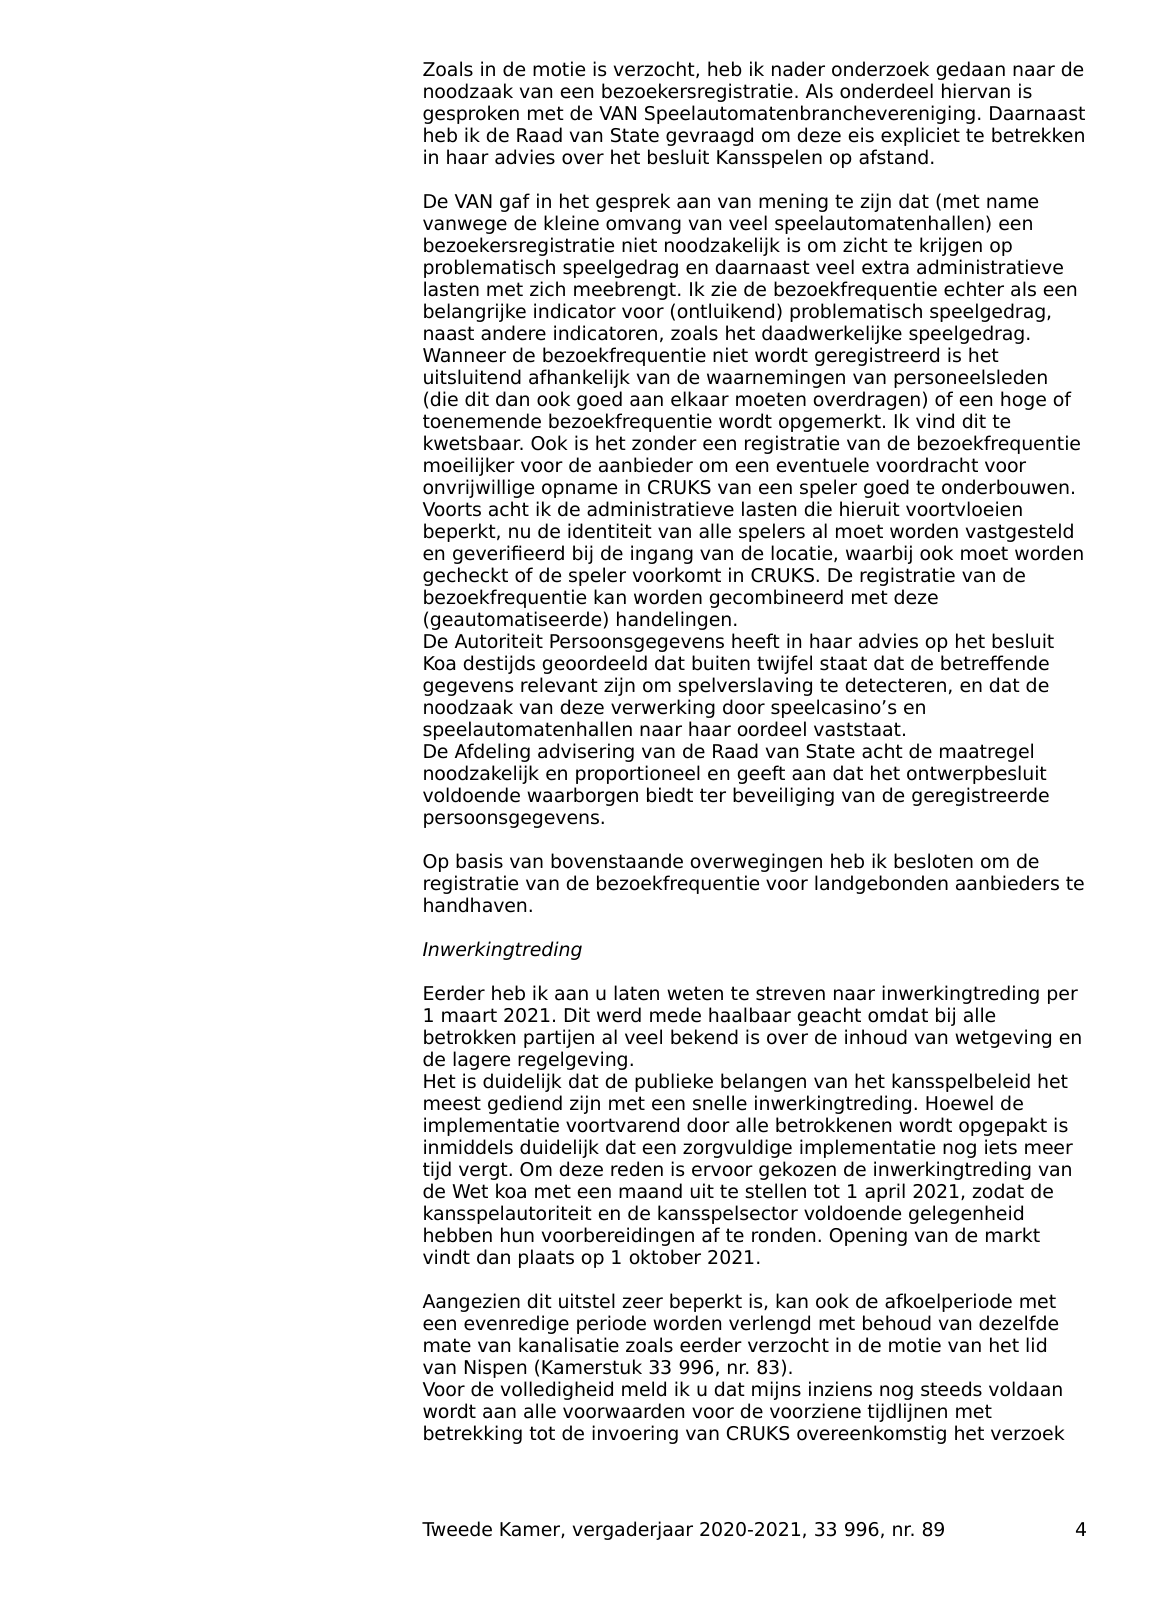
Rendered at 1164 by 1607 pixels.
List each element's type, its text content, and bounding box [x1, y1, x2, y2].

text De Autoriteit Persoonsgegevens heeft in haar advies op het besluit Koa destijds geoordeeld dat buiten twijfel staat dat de betreffende gegevens relevant zijn om spelverslaving te detecteren, en dat de noodzaak van deze verwerking door speelcasino’s en speelautomatenhallen naar haar oordeel vaststaat. [422, 631, 1087, 741]
text Voor de volledigheid meld ik u dat mijns inziens nog steeds voldaan wordt aan alle voorwaarden voor de voorziene tijdlijnen met betrekking tot de invoering van CRUKS overeenkomstig het verzoek [422, 1379, 1087, 1445]
subtitle Inwerkingtreding [422, 939, 1087, 961]
text Het is duidelijk dat de publieke belangen van het kansspelbeleid het meest gediend zijn met een snelle inwerkingtreding. Hoewel de implementatie voortvarend door alle betrokkenen wordt opgepakt is inmiddels duidelijk dat een zorgvuldige implementatie nog iets meer tijd vergt. Om deze reden is ervoor gekozen de inwerkingtreding van de Wet koa met een maand uit te stellen tot 1 april 2021, zodat de kansspelautoriteit en de kansspelsector voldoende gelegenheid hebben hun voorbereidingen af te ronden. Opening van de markt vindt dan plaats op 1 oktober 2021. [422, 1071, 1087, 1269]
text Op basis van bovenstaande overwegingen heb ik besloten om de registratie van de bezoekfrequentie voor landgebonden aanbieders te handhaven. [422, 851, 1087, 917]
text De VAN gaf in het gesprek aan van mening te zijn dat (met name vanwege de kleine omvang van veel speelautomatenhallen) een bezoekersregistratie niet noodzakelijk is om zicht te krijgen op problematisch speelgedrag en daarnaast veel extra administratieve lasten met zich meebrengt. Ik zie de bezoekfrequentie echter als een belangrijke indicator voor (ontluikend) problematisch speelgedrag, naast andere indicatoren, zoals het daadwerkelijke speelgedrag. Wanneer de bezoekfrequentie niet wordt geregistreerd is het uitsluitend afhankelijk van de waarnemingen van personeelsleden (die dit dan ook goed aan elkaar moeten overdragen) of een hoge of toenemende bezoekfrequentie wordt opgemerkt. Ik vind dit te kwetsbaar. Ook is het zonder een registratie van de bezoekfrequentie moeilijker voor de aanbieder om een eventuele voordracht voor onvrijwillige opname in CRUKS van een speler goed te onderbouwen. Voorts acht ik de administratieve lasten die hieruit voortvloeien beperkt, nu de identiteit van alle spelers al moet worden vastgesteld en geverifieerd bij de ingang van de locatie, waarbij ook moet worden gecheckt of de speler voorkomt in CRUKS. De registratie van de bezoekfrequentie kan worden gecombineerd met deze (geautomatiseerde) handelingen. [422, 191, 1087, 631]
text Eerder heb ik aan u laten weten te streven naar inwerkingtreding per 1 maart 2021. Dit werd mede haalbaar geacht omdat bij alle betrokken partijen al veel bekend is over de inhoud van wetgeving en de lagere regelgeving. [422, 983, 1087, 1071]
text Aangezien dit uitstel zeer beperkt is, kan ook de afkoelperiode met een evenredige periode worden verlengd met behoud van dezelfde mate van kanalisatie zoals eerder verzocht in de motie van het lid van Nispen (Kamerstuk 33 996, nr. 83). [422, 1291, 1087, 1379]
text De Afdeling advisering van de Raad van State acht de maatregel noodzakelijk en proportioneel en geeft aan dat het ontwerpbesluit voldoende waarborgen biedt ter beveiliging van de geregistreerde persoonsgegevens. [422, 741, 1087, 828]
text Zoals in de motie is verzocht, heb ik nader onderzoek gedaan naar de noodzaak van een bezoekersregistratie. Als onderdeel hiervan is gesproken met de VAN Speelautomatenbranchevereniging. Daarnaast heb ik de Raad van State gevraagd om deze eis expliciet te betrekken in haar advies over het besluit Kansspelen op afstand. [422, 59, 1087, 169]
